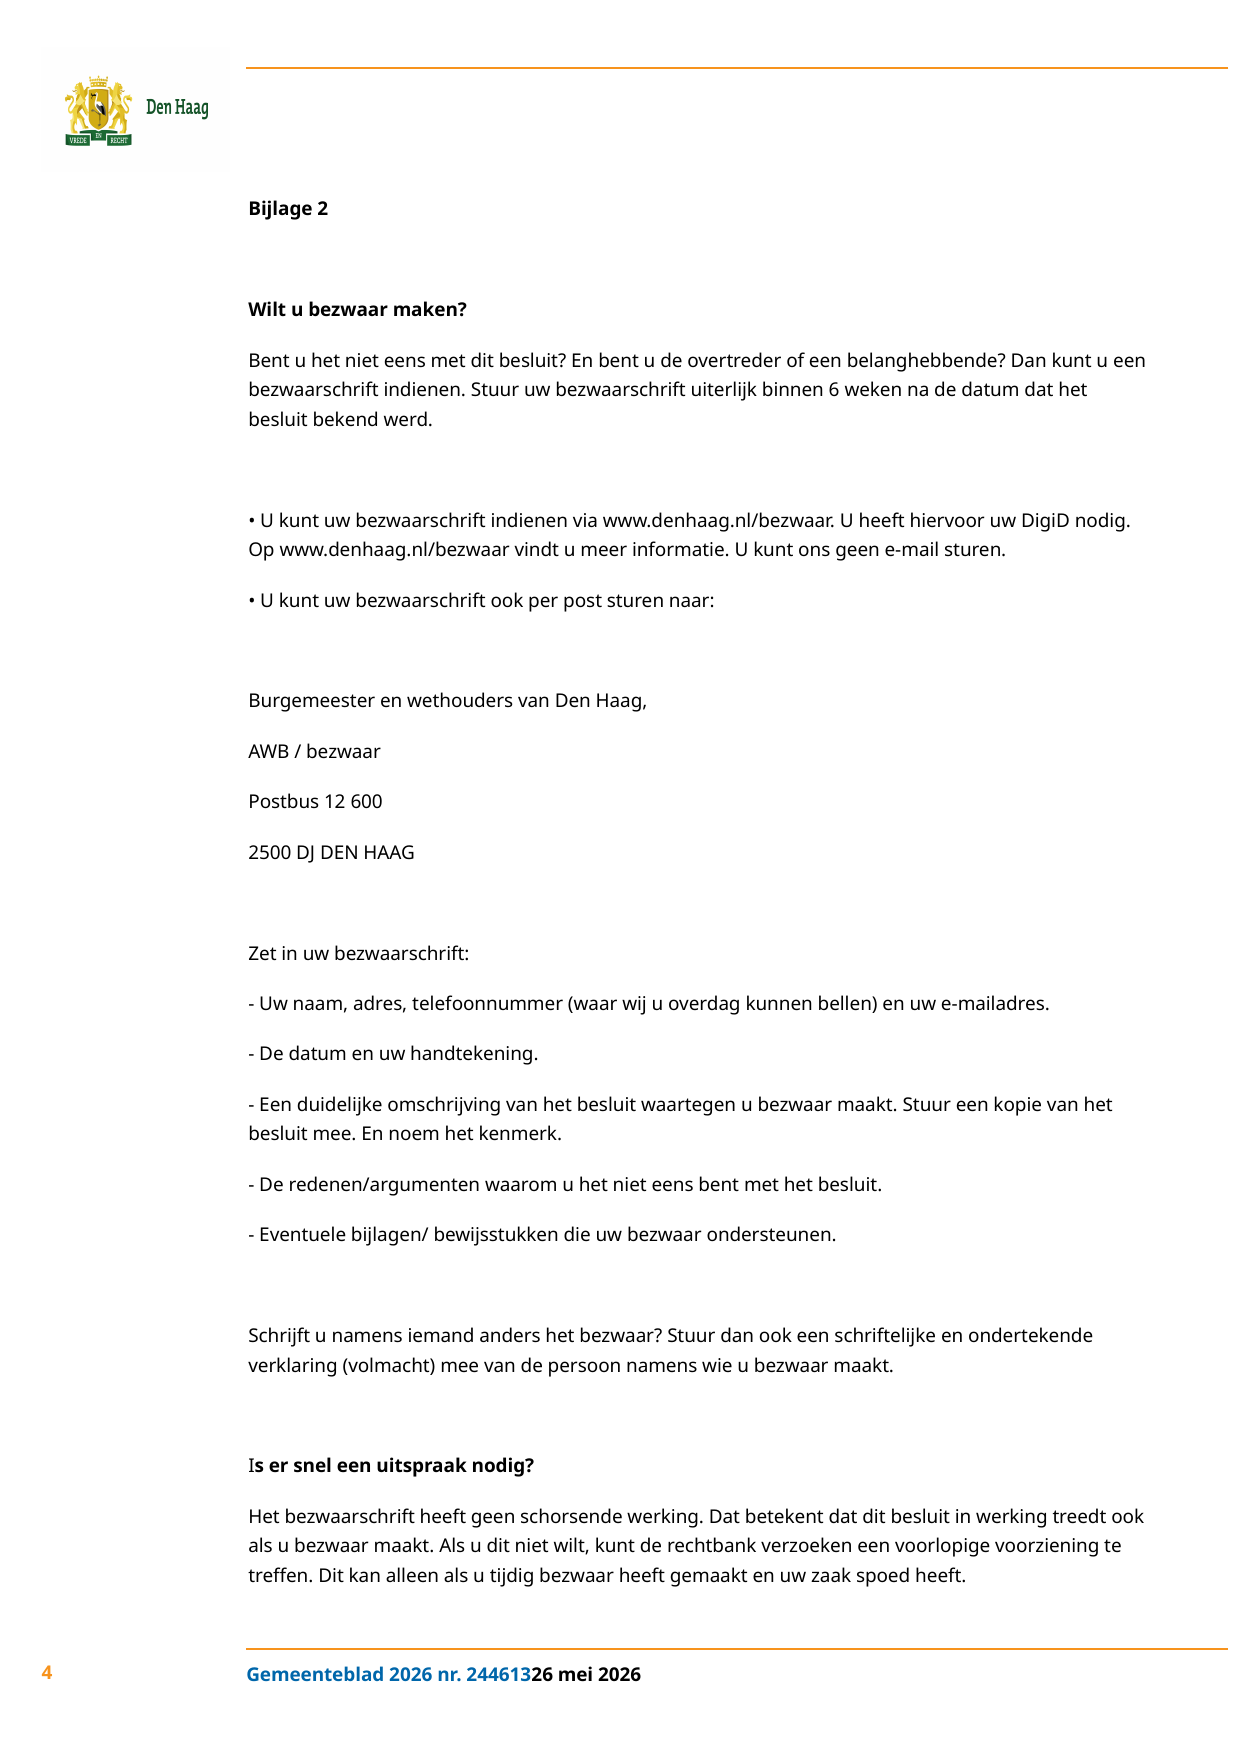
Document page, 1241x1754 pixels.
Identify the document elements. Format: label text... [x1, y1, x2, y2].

text Het bezwaarschrift heeft geen schorsende werking. Dat betekent dat dit besluit in werking treedt ook als u bezwaar maakt. Als u dit niet wilt, kunt de rechtbank verzoeken een voorlopige voorziening te treffen. Dit kan alleen als u tijdig bezwaar heeft gemaakt en uw zaak spoed heeft. [248, 1503, 1152, 1588]
text Is er snel een uitspraak nodig? [248, 1453, 1152, 1478]
text Bent u het niet eens met dit besluit? En bent u de overtreder of een belanghebbende? Dan kunt u een bezwaarschrift indienen. Stuur uw bezwaarschrift uiterlijk binnen 6 weken na de datum dat het besluit bekend werd. [248, 347, 1152, 432]
text Zet in uw bezwaarschrift: [248, 940, 1152, 966]
text AWB / bezwaar [248, 738, 1152, 764]
text Wilt u bezwaar maken? [248, 296, 1152, 322]
picture [41, 47, 231, 172]
text - Eventuele bijlagen/ bewijsstukken die uw bezwaar ondersteunen. [248, 1221, 1152, 1247]
text - Een duidelijke omschrijving van het besluit waartegen u bezwaar maakt. Stuur een kopie van het besluit mee. En noem het kenmerk. [248, 1091, 1152, 1146]
text Burgemeester en wethouders van Den Haag, [248, 688, 1152, 713]
text • U kunt uw bezwaarschrift indienen via www.denhaag.nl/bezwaar. U heeft hiervoor uw DigiD nodig. Op www.denhaag.nl/bezwaar vindt u meer informatie. U kunt ons geen e-mail sturen. [248, 507, 1152, 562]
text • U kunt uw bezwaarschrift ook per post sturen naar: [248, 587, 1152, 613]
text - De redenen/argumenten waarom u het niet eens bent met het besluit. [248, 1171, 1152, 1197]
text - Uw naam, adres, telefoonnummer (waar wij u overdag kunnen bellen) en uw e-mailadres. [248, 990, 1152, 1016]
text 2500 DJ DEN HAAG [248, 839, 1152, 865]
text - De datum en uw handtekening. [248, 1041, 1152, 1066]
text Schrijft u namens iemand anders het bezwaar? Stuur dan ook een schriftelijke en ondertekende verklaring (volmacht) mee van de persoon namens wie u bezwaar maakt. [248, 1322, 1152, 1378]
text Bijlage 2 [248, 196, 1152, 221]
text Postbus 12 600 [248, 788, 1152, 814]
